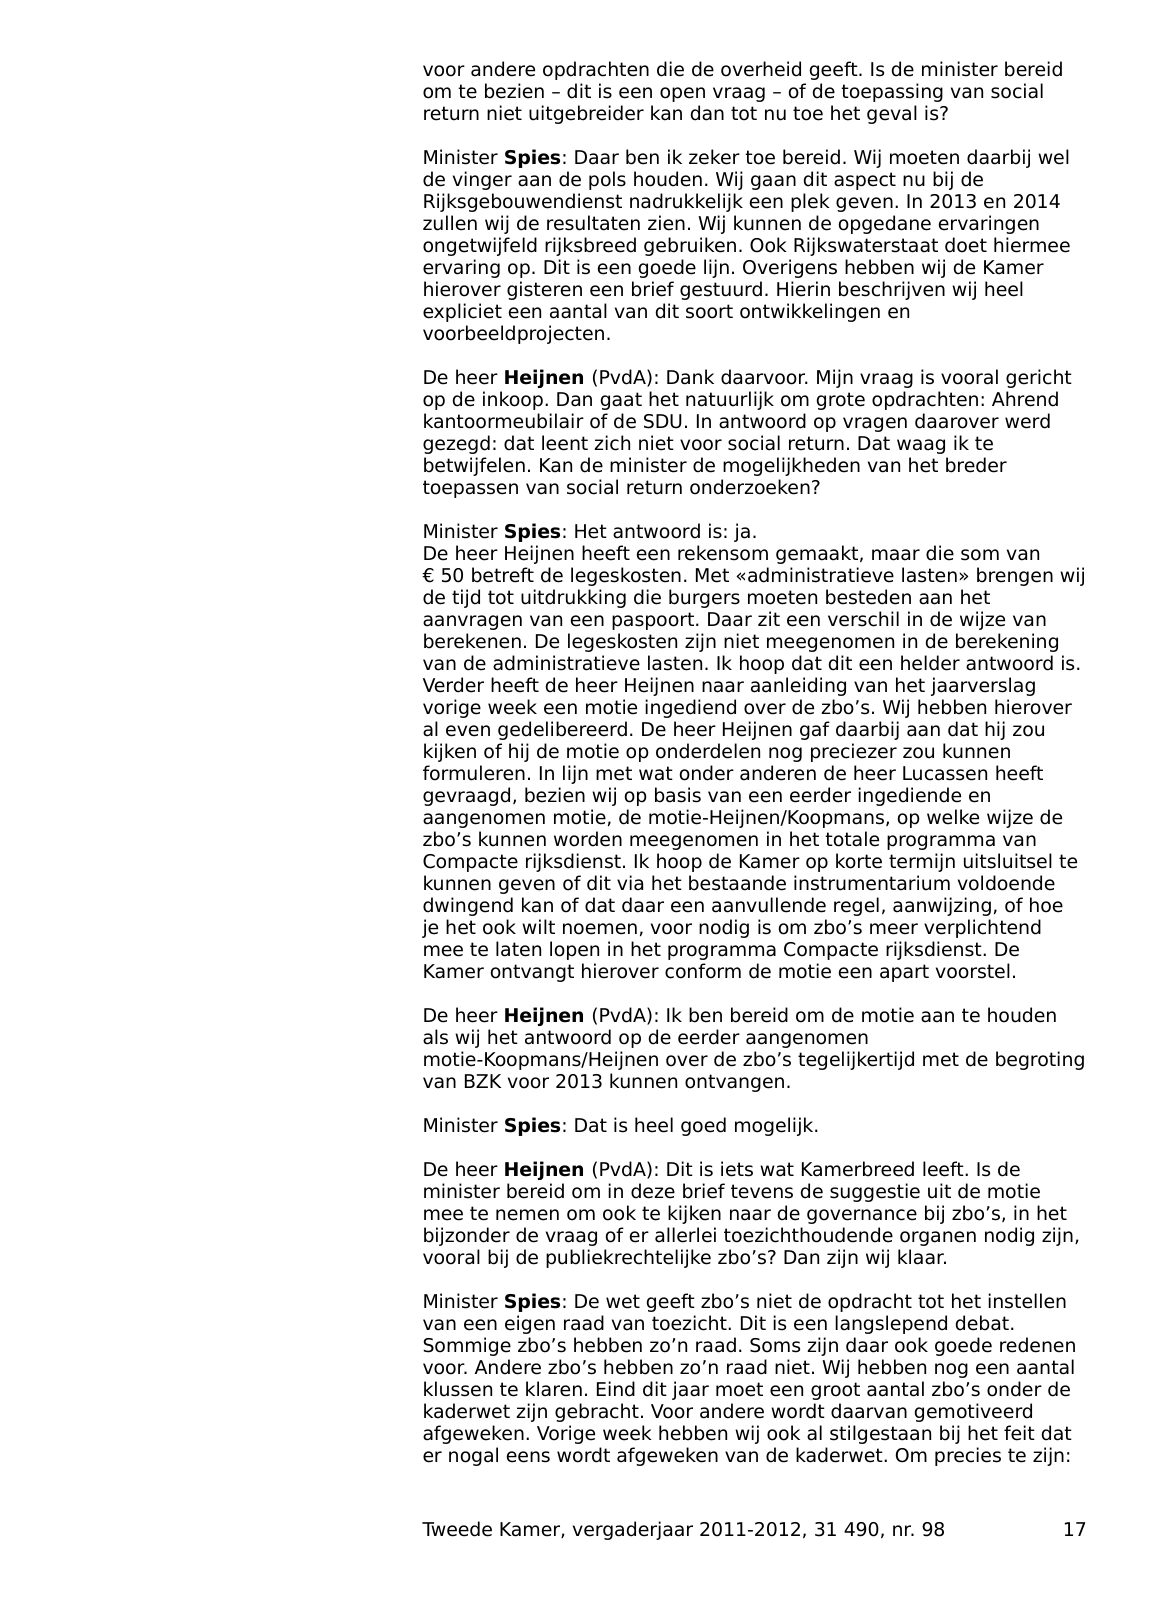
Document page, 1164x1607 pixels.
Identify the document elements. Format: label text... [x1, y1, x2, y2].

text De heer Heijnen (PvdA): Dank daarvoor. Mijn vraag is vooral gericht op de inkoop. Dan gaat het natuurlijk om grote opdrachten: Ahrend kantoormeubilair of de SDU. In antwoord op vragen daarover werd gezegd: dat leent zich niet voor social return. Dat waag ik te betwijfelen. Kan de minister de mogelijkheden van het breder toepassen van social return onderzoeken? [422, 367, 1087, 499]
text Minister Spies: Het antwoord is: ja. [422, 521, 1087, 543]
text De heer Heijnen (PvdA): Dit is iets wat Kamerbreed leeft. Is de minister bereid om in deze brief tevens de suggestie uit de motie mee te nemen om ook te kijken naar de governance bij zbo’s, in het bijzonder de vraag of er allerlei toezichthoudende organen nodig zijn, vooral bij de publiekrechtelijke zbo’s? Dan zijn wij klaar. [422, 1159, 1087, 1269]
text Verder heeft de heer Heijnen naar aanleiding van het jaarverslag vorige week een motie ingediend over de zbo’s. Wij hebben hierover al even gedelibereerd. De heer Heijnen gaf daarbij aan dat hij zou kijken of hij de motie op onderdelen nog preciezer zou kunnen formuleren. In lijn met wat onder anderen de heer Lucassen heeft gevraagd, bezien wij op basis van een eerder ingediende en aangenomen motie, de motie-Heijnen/Koopmans, op welke wijze de zbo’s kunnen worden meegenomen in het totale programma van Compacte rijksdienst. Ik hoop de Kamer op korte termijn uitsluitsel te kunnen geven of dit via het bestaande instrumentarium voldoende dwingend kan of dat daar een aanvullende regel, aanwijzing, of hoe je het ook wilt noemen, voor nodig is om zbo’s meer verplichtend mee te laten lopen in het programma Compacte rijksdienst. De Kamer ontvangt hierover conform de motie een apart voorstel. [422, 675, 1087, 983]
text Minister Spies: Daar ben ik zeker toe bereid. Wij moeten daarbij wel de vinger aan de pols houden. Wij gaan dit aspect nu bij de Rijksgebouwendienst nadrukkelijk een plek geven. In 2013 en 2014 zullen wij de resultaten zien. Wij kunnen de opgedane ervaringen ongetwijfeld rijksbreed gebruiken. Ook Rijkswaterstaat doet hiermee ervaring op. Dit is een goede lijn. Overigens hebben wij de Kamer hierover gisteren een brief gestuurd. Hierin beschrijven wij heel expliciet een aantal van dit soort ontwikkelingen en voorbeeldprojecten. [422, 147, 1087, 345]
text Minister Spies: De wet geeft zbo’s niet de opdracht tot het instellen van een eigen raad van toezicht. Dit is een langslepend debat. Sommige zbo’s hebben zo’n raad. Soms zijn daar ook goede redenen voor. Andere zbo’s hebben zo’n raad niet. Wij hebben nog een aantal klussen te klaren. Eind dit jaar moet een groot aantal zbo’s onder de kaderwet zijn gebracht. Voor andere wordt daarvan gemotiveerd afgeweken. Vorige week hebben wij ook al stilgestaan bij het feit dat er nogal eens wordt afgeweken van de kaderwet. Om precies te zijn: [422, 1291, 1087, 1467]
text De heer Heijnen (PvdA): Ik ben bereid om de motie aan te houden als wij het antwoord op de eerder aangenomen motie-Koopmans/Heijnen over de zbo’s tegelijkertijd met de begroting van BZK voor 2013 kunnen ontvangen. [422, 1005, 1087, 1093]
text Minister Spies: Dat is heel goed mogelijk. [422, 1115, 1087, 1137]
text De heer Heijnen heeft een rekensom gemaakt, maar die som van € 50 betreft de legeskosten. Met «administratieve lasten» brengen wij de tijd tot uitdrukking die burgers moeten besteden aan het aanvragen van een paspoort. Daar zit een verschil in de wijze van berekenen. De legeskosten zijn niet meegenomen in de berekening van de administratieve lasten. Ik hoop dat dit een helder antwoord is. [422, 543, 1087, 675]
text voor andere opdrachten die de overheid geeft. Is de minister bereid om te bezien – dit is een open vraag – of de toepassing van social return niet uitgebreider kan dan tot nu toe het geval is? [422, 59, 1087, 125]
